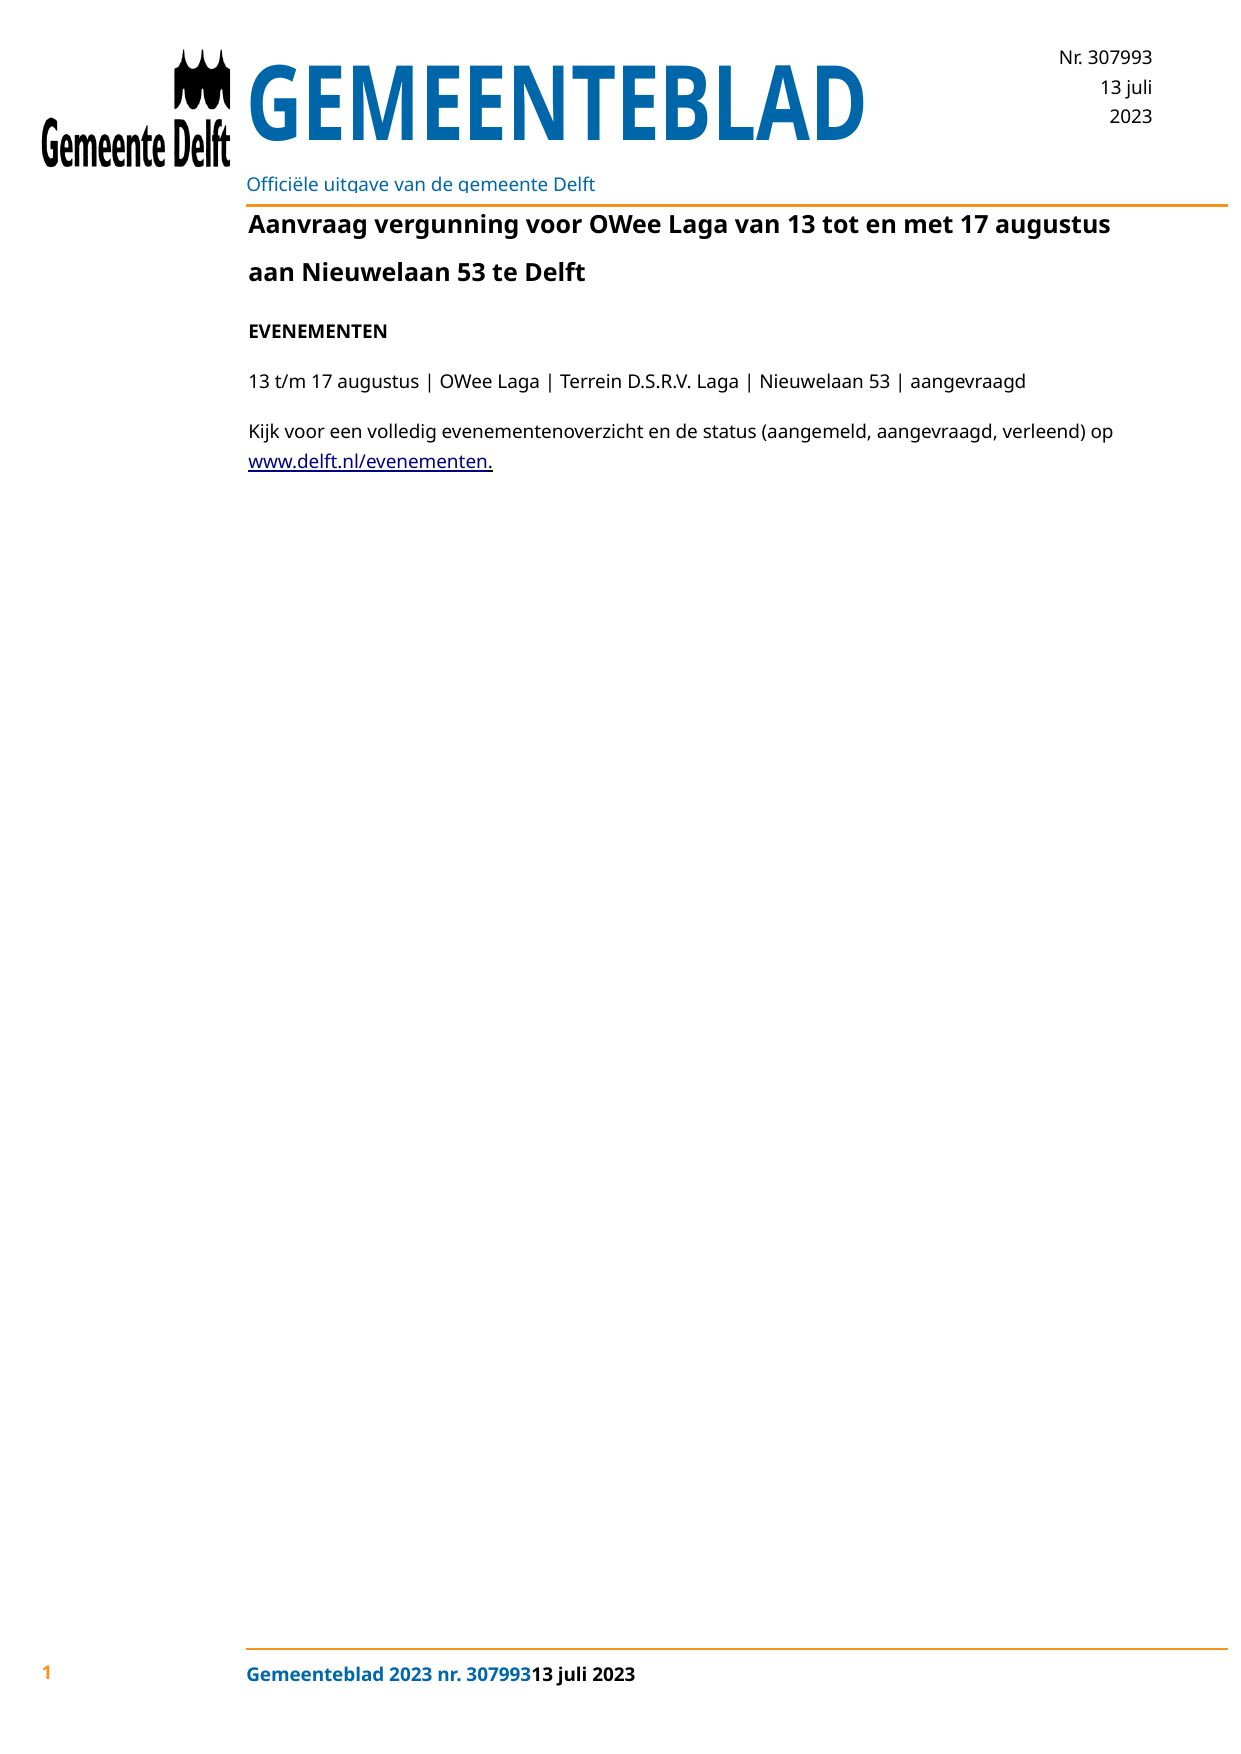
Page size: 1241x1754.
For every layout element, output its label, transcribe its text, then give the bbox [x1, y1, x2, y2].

text EVENEMENTEN [248, 318, 1152, 344]
picture [41, 47, 231, 172]
text 13 t/m 17 augustus | OWee Laga | Terrein D.S.R.V. Laga | Nieuwelaan 53 | aangevraagd [248, 368, 1152, 394]
text Kijk voor een volledig evenementenoverzicht en de status (aangemeld, aangevraagd, verleend) op www.delft.nl/evenementen. [248, 419, 1152, 474]
text Aanvraag vergunning voor OWee Laga van 13 tot en met 17 augustus aan Nieuwelaan 53 te Delft [248, 207, 1152, 288]
